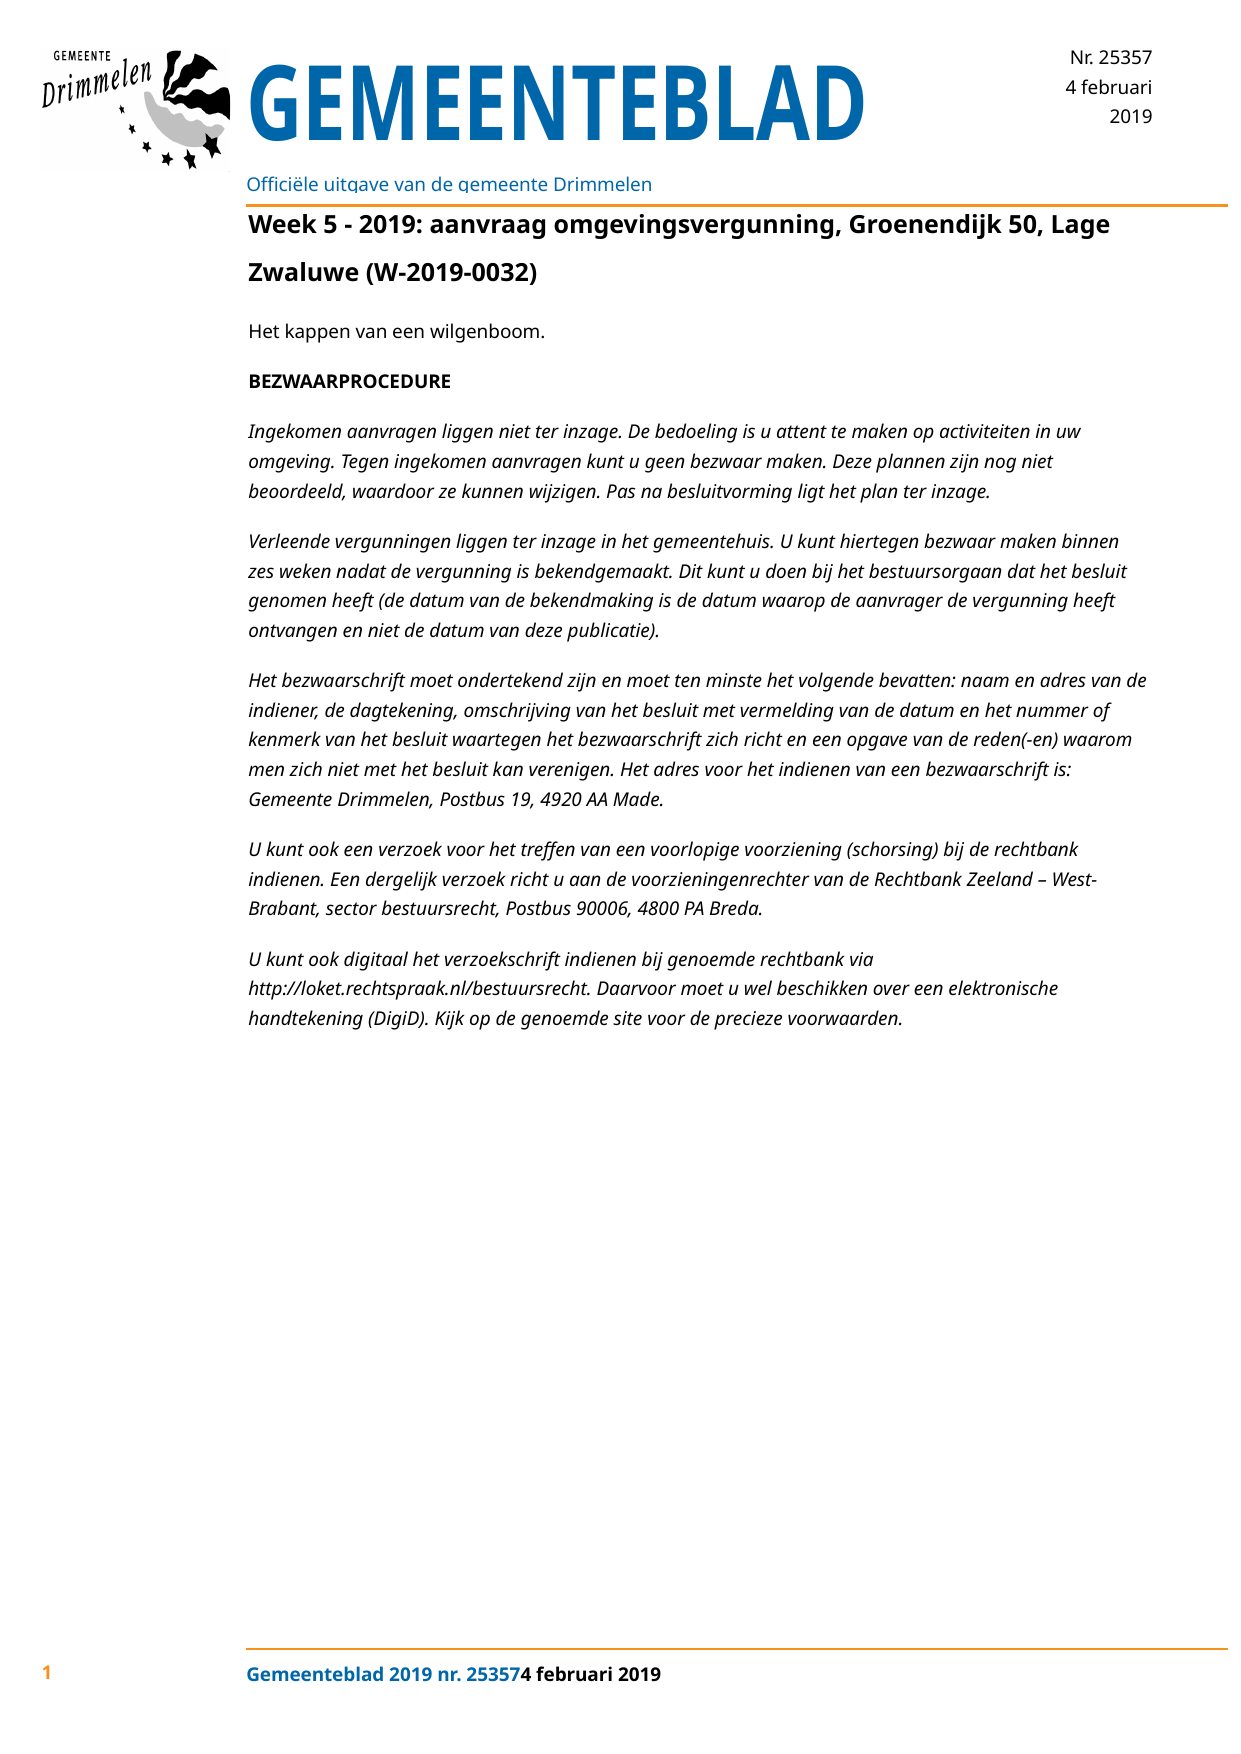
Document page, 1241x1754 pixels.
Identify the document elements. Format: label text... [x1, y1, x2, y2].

picture [41, 47, 231, 172]
text Het kappen van een wilgenboom. [248, 318, 1152, 344]
text Het bezwaarschrift moet ondertekend zijn en moet ten minste het volgende bevatten: naam en adres van de indiener, de dagtekening, omschrijving van het besluit met vermelding van de datum en het nummer of kenmerk van het besluit waartegen het bezwaarschrift zich richt en een opgave van de reden(-en) waarom men zich niet met het besluit kan verenigen. Het adres voor het indienen van een bezwaarschrift is: Gemeente Drimmelen, Postbus 19, 4920 AA Made. [248, 667, 1152, 812]
text Week 5 - 2019: aanvraag omgevingsvergunning, Groenendijk 50, Lage Zwaluwe (W-2019-0032) [248, 207, 1152, 288]
text BEZWAARPROCEDURE [248, 368, 1152, 394]
text U kunt ook een verzoek voor het treffen van een voorlopige voorziening (schorsing) bij de rechtbank indienen. Een dergelijk verzoek richt u aan de voorzieningenrechter van de Rechtbank Zeeland – West-Brabant, sector bestuursrecht, Postbus 90006, 4800 PA Breda. [248, 836, 1152, 921]
text Ingekomen aanvragen liggen niet ter inzage. De bedoeling is u attent te maken op activiteiten in uw omgeving. Tegen ingekomen aanvragen kunt u geen bezwaar maken. Deze plannen zijn nog niet beoordeeld, waardoor ze kunnen wijzigen. Pas na besluitvorming ligt het plan ter inzage. [248, 419, 1152, 504]
text Verleende vergunningen liggen ter inzage in het gemeentehuis. U kunt hiertegen bezwaar maken binnen zes weken nadat de vergunning is bekendgemaakt. Dit kunt u doen bij het bestuursorgaan dat het besluit genomen heeft (de datum van de bekendmaking is de datum waarop de aanvrager de vergunning heeft ontvangen en niet de datum van deze publicatie). [248, 528, 1152, 643]
text U kunt ook digitaal het verzoekschrift indienen bij genoemde rechtbank via http://loket.rechtspraak.nl/bestuursrecht. Daarvoor moet u wel beschikken over een elektronische handtekening (DigiD). Kijk op de genoemde site voor de precieze voorwaarden. [248, 946, 1152, 1031]
